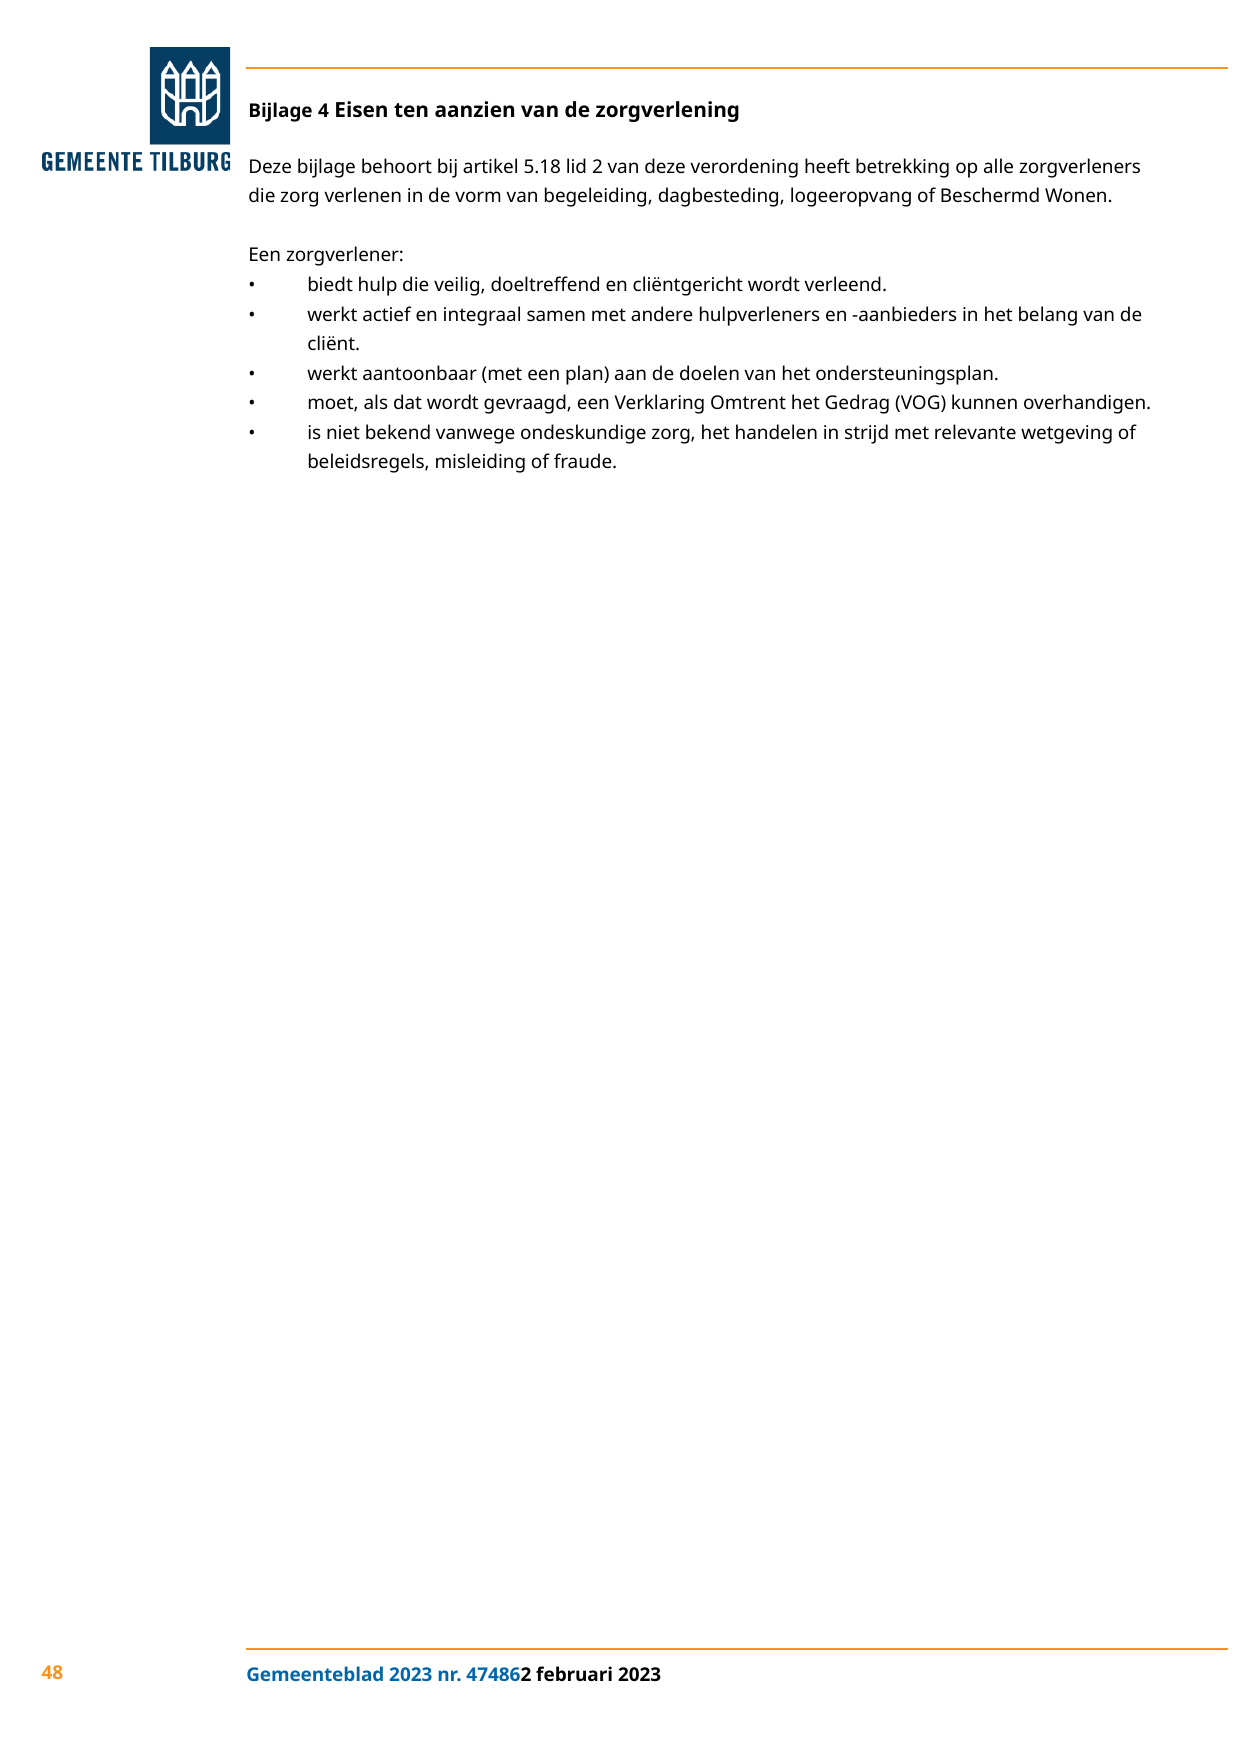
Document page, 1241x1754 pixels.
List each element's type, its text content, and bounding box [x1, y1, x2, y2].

picture [41, 47, 231, 172]
text Een zorgverlener: [248, 242, 1152, 267]
list is niet bekend vanwege ondeskundige zorg, het handelen in strijd met relevante wetgeving of beleidsregels, misleiding of fraude. [248, 419, 1152, 474]
text Deze bijlage behoort bij artikel 5.18 lid 2 van deze verordening heeft betrekking op alle zorgverleners die zorg verlenen in de vorm van begeleiding, dagbesteding, logeeropvang of Beschermd Wonen. [248, 153, 1152, 208]
list moet, als dat wordt gevraagd, een Verklaring Omtrent het Gedrag (VOG) kunnen overhandigen. [248, 389, 1152, 415]
list werkt actief en integraal samen met andere hulpverleners en -aanbieders in het belang van de cliënt. [248, 301, 1152, 356]
text Bijlage 4 Eisen ten aanzien van de zorgverlening [248, 95, 1152, 123]
list werkt aantoonbaar (met een plan) aan de doelen van het ondersteuningsplan. [248, 360, 1152, 386]
list biedt hulp die veilig, doeltreffend en cliëntgericht wordt verleend. [248, 271, 1152, 297]
